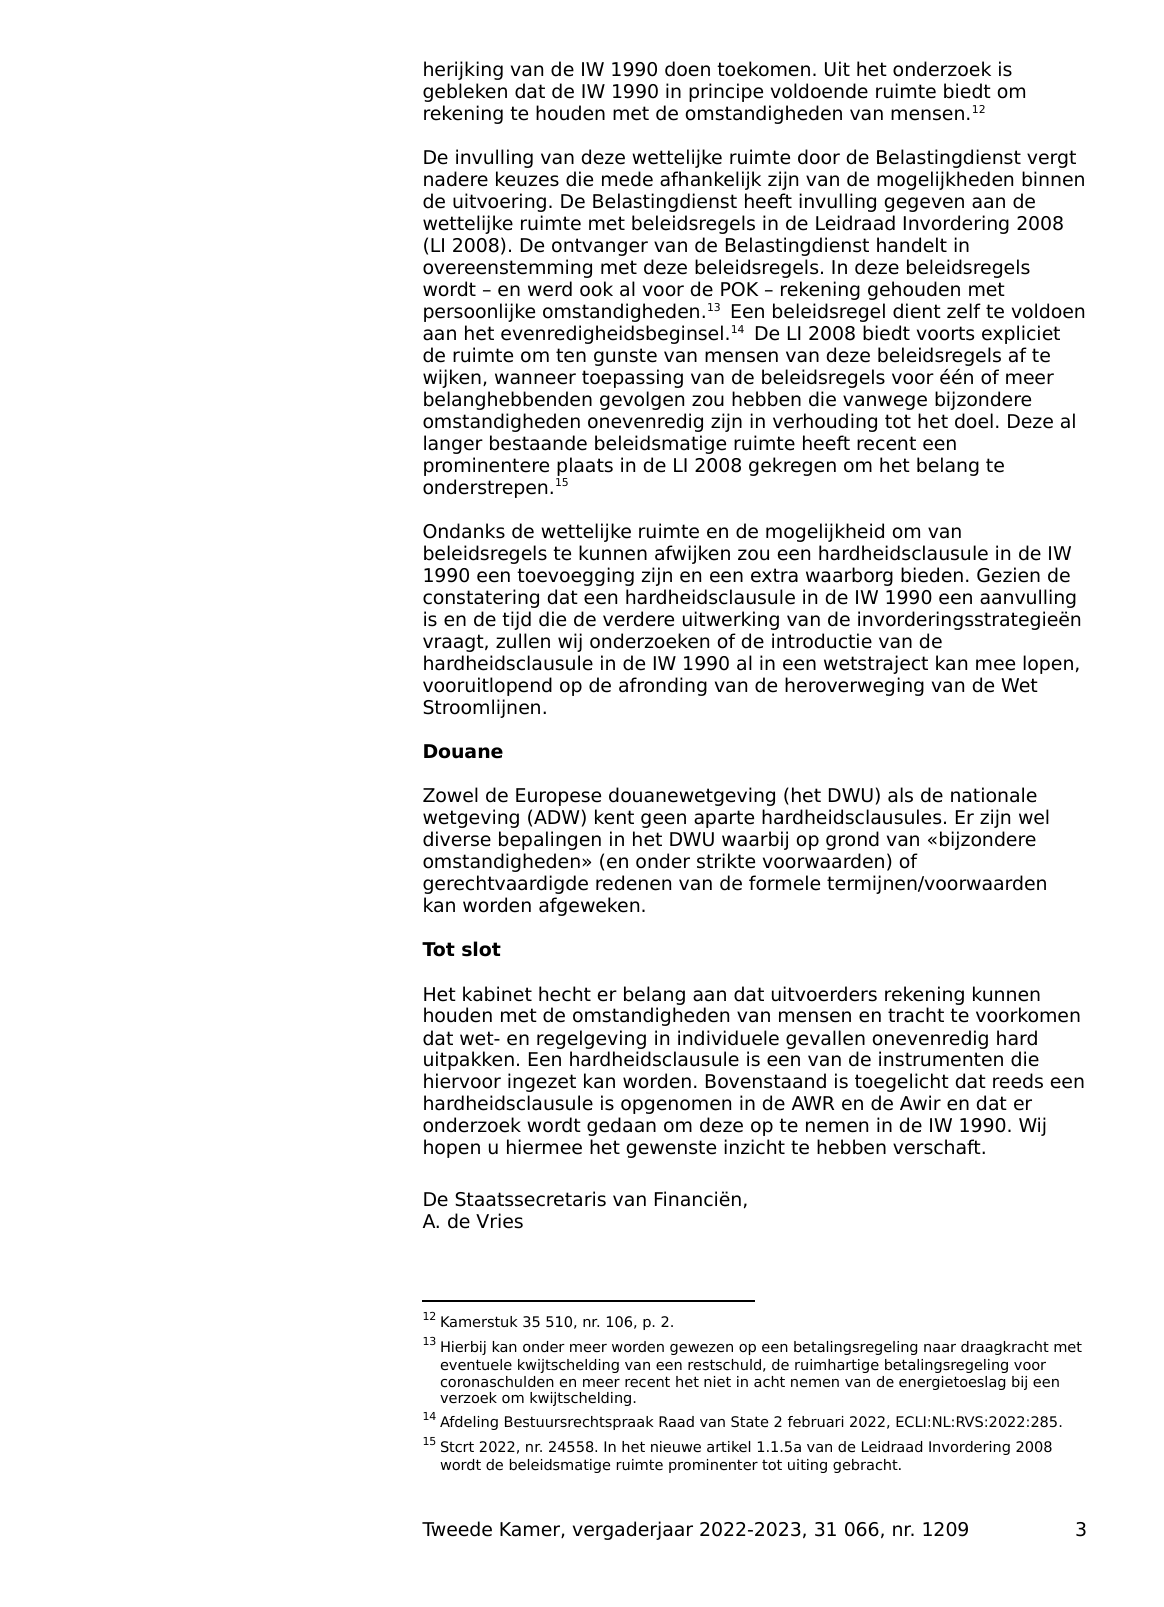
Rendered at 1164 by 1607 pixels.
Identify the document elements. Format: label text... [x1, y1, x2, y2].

text Hierbij kan onder meer worden gewezen op een betalingsregeling naar draagkracht met eventuele kwijtschelding van een restschuld, de ruimhartige betalingsregeling voor coronaschulden en meer recent het niet in acht nemen van de energietoeslag bij een verzoek om kwijtschelding. [422, 1335, 1087, 1407]
text Ondanks de wettelijke ruimte en de mogelijkheid om van beleidsregels te kunnen afwijken zou een hardheidsclausule in de IW 1990 een toevoegging zijn en een extra waarborg bieden. Gezien de constatering dat een hardheidsclausule in de IW 1990 een aanvulling is en de tijd die de verdere uitwerking van de invorderingsstrategieën vraagt, zullen wij onderzoeken of de introductie van de hardheidsclausule in de IW 1990 al in een wetstraject kan mee lopen, vooruitlopend op de afronding van de heroverweging van de Wet Stroomlijnen. [422, 521, 1087, 719]
text Stcrt 2022, nr. 24558. In het nieuwe artikel 1.1.5a van de Leidraad Invordering 2008 wordt de beleidsmatige ruimte prominenter tot uiting gebracht. [422, 1435, 1087, 1474]
text De Staatssecretaris van Financiën, A. de Vries [422, 1189, 1087, 1233]
subtitle Tot slot [422, 939, 1087, 961]
subtitle Douane [422, 741, 1087, 763]
text Het kabinet hecht er belang aan dat uitvoerders rekening kunnen houden met de omstandigheden van mensen en tracht te voorkomen dat wet- en regelgeving in individuele gevallen onevenredig hard uitpakken. Een hardheidsclausule is een van de instrumenten die hiervoor ingezet kan worden. Bovenstaand is toegelicht dat reeds een hardheidsclausule is opgenomen in de AWR en de Awir en dat er onderzoek wordt gedaan om deze op te nemen in de IW 1990. Wij hopen u hiermee het gewenste inzicht te hebben verschaft. [422, 983, 1087, 1159]
text Kamerstuk 35 510, nr. 106, p. 2. [422, 1310, 1087, 1332]
text Zowel de Europese douanewetgeving (het DWU) als de nationale wetgeving (ADW) kent geen aparte hardheidsclausules. Er zijn wel diverse bepalingen in het DWU waarbij op grond van «bijzondere omstandigheden» (en onder strikte voorwaarden) of gerechtvaardigde redenen van de formele termijnen/voorwaarden kan worden afgeweken. [422, 785, 1087, 917]
text De invulling van deze wettelijke ruimte door de Belastingdienst vergt nadere keuzes die mede afhankelijk zijn van de mogelijkheden binnen de uitvoering. De Belastingdienst heeft invulling gegeven aan de wettelijke ruimte met beleidsregels in de Leidraad Invordering 2008 (LI 2008). De ontvanger van de Belastingdienst handelt in overeenstemming met deze beleidsregels. In deze beleidsregels wordt – en werd ook al voor de POK – rekening gehouden met persoonlijke omstandigheden. Een beleidsregel dient zelf te voldoen aan het evenredigheidsbeginsel. De LI 2008 biedt voorts expliciet de ruimte om ten gunste van mensen van deze beleidsregels af te wijken, wanneer toepassing van de beleidsregels voor één of meer belanghebbenden gevolgen zou hebben die vanwege bijzondere omstandigheden onevenredig zijn in verhouding tot het doel. Deze al langer bestaande beleidsmatige ruimte heeft recent een prominentere plaats in de LI 2008 gekregen om het belang te onderstrepen. [422, 147, 1087, 499]
text herijking van de IW 1990 doen toekomen. Uit het onderzoek is gebleken dat de IW 1990 in principe voldoende ruimte biedt om rekening te houden met de omstandigheden van mensen. [422, 59, 1087, 125]
text Afdeling Bestuursrechtspraak Raad van State 2 februari 2022, ECLI:NL:RVS:2022:285. [422, 1410, 1087, 1432]
